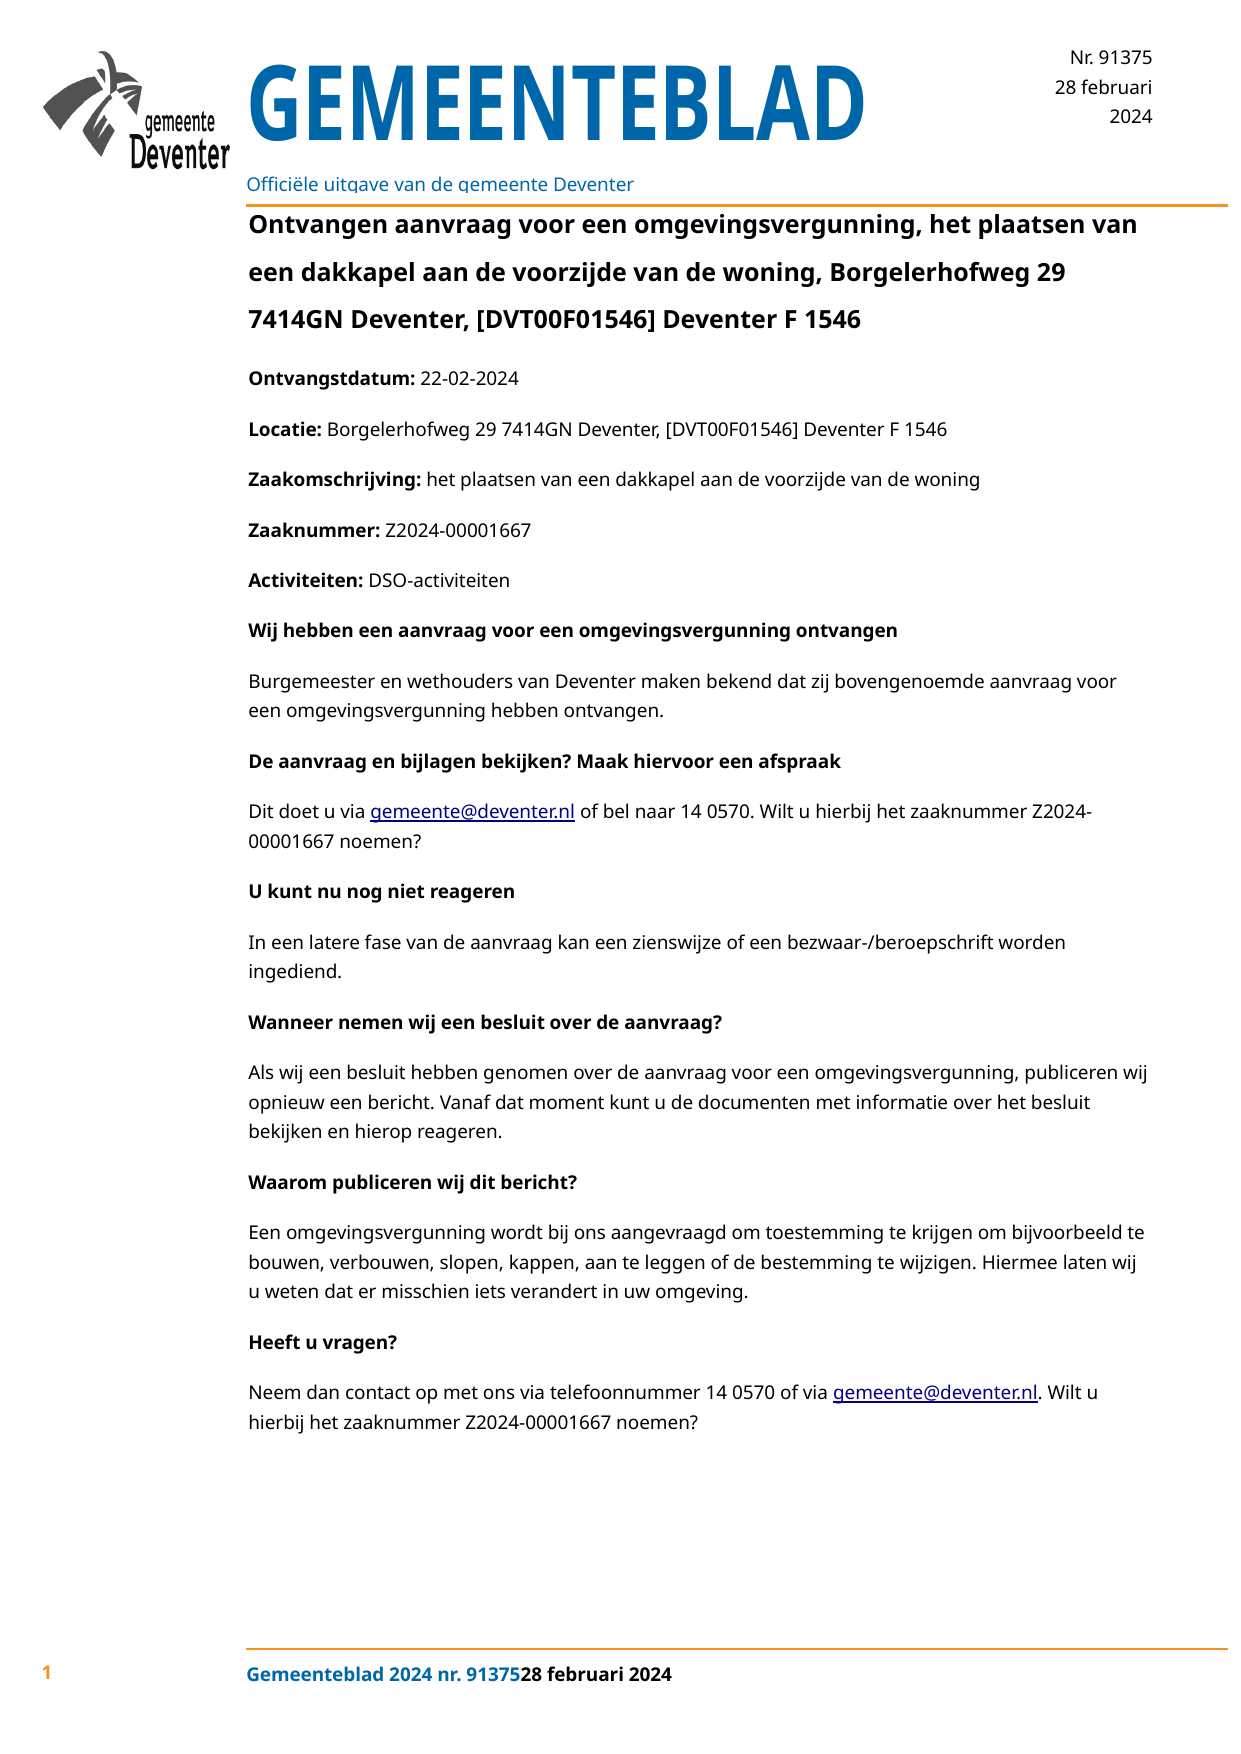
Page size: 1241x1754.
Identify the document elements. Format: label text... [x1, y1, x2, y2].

text Heeft u vragen? [248, 1329, 1152, 1354]
text Als wij een besluit hebben genomen over de aanvraag voor een omgevingsvergunning, publiceren wij opnieuw een bericht. Vanaf dat moment kunt u de documenten met informatie over het besluit bekijken en hierop reageren. [248, 1059, 1152, 1144]
text Wanneer nemen wij een besluit over de aanvraag? [248, 1009, 1152, 1034]
picture [41, 47, 231, 172]
text De aanvraag en bijlagen bekijken? Maak hiervoor een afspraak [248, 748, 1152, 774]
text Zaakomschrijving: het plaatsen van een dakkapel aan de voorzijde van de woning [248, 466, 1152, 492]
text U kunt nu nog niet reageren [248, 878, 1152, 904]
text In een latere fase van de aanvraag kan een zienswijze of een bezwaar-/beroepschrift worden ingediend. [248, 929, 1152, 984]
text Neem dan contact op met ons via telefoonnummer 14 0570 of via gemeente@deventer.nl. Wilt u hierbij het zaaknummer Z2024-00001667 noemen? [248, 1379, 1152, 1434]
text Dit doet u via gemeente@deventer.nl of bel naar 14 0570. Wilt u hierbij het zaaknummer Z2024-00001667 noemen? [248, 798, 1152, 854]
text Activiteiten: DSO-activiteiten [248, 567, 1152, 593]
text Ontvangstdatum: 22-02-2024 [248, 366, 1152, 391]
text Zaaknummer: Z2024-00001667 [248, 517, 1152, 542]
text Waarom publiceren wij dit bericht? [248, 1169, 1152, 1194]
text Wij hebben een aanvraag voor een omgevingsvergunning ontvangen [248, 618, 1152, 643]
text Een omgevingsvergunning wordt bij ons aangevraagd om toestemming te krijgen om bijvoorbeeld te bouwen, verbouwen, slopen, kappen, aan te leggen of de bestemming te wijzigen. Hiermee laten wij u weten dat er misschien iets verandert in uw omgeving. [248, 1219, 1152, 1304]
text Locatie: Borgelerhofweg 29 7414GN Deventer, [DVT00F01546] Deventer F 1546 [248, 416, 1152, 442]
text Ontvangen aanvraag voor een omgevingsvergunning, het plaatsen van een dakkapel aan de voorzijde van de woning, Borgelerhofweg 29 7414GN Deventer, [DVT00F01546] Deventer F 1546 [248, 207, 1152, 336]
text Burgemeester en wethouders van Deventer maken bekend dat zij bovengenoemde aanvraag voor een omgevingsvergunning hebben ontvangen. [248, 668, 1152, 723]
